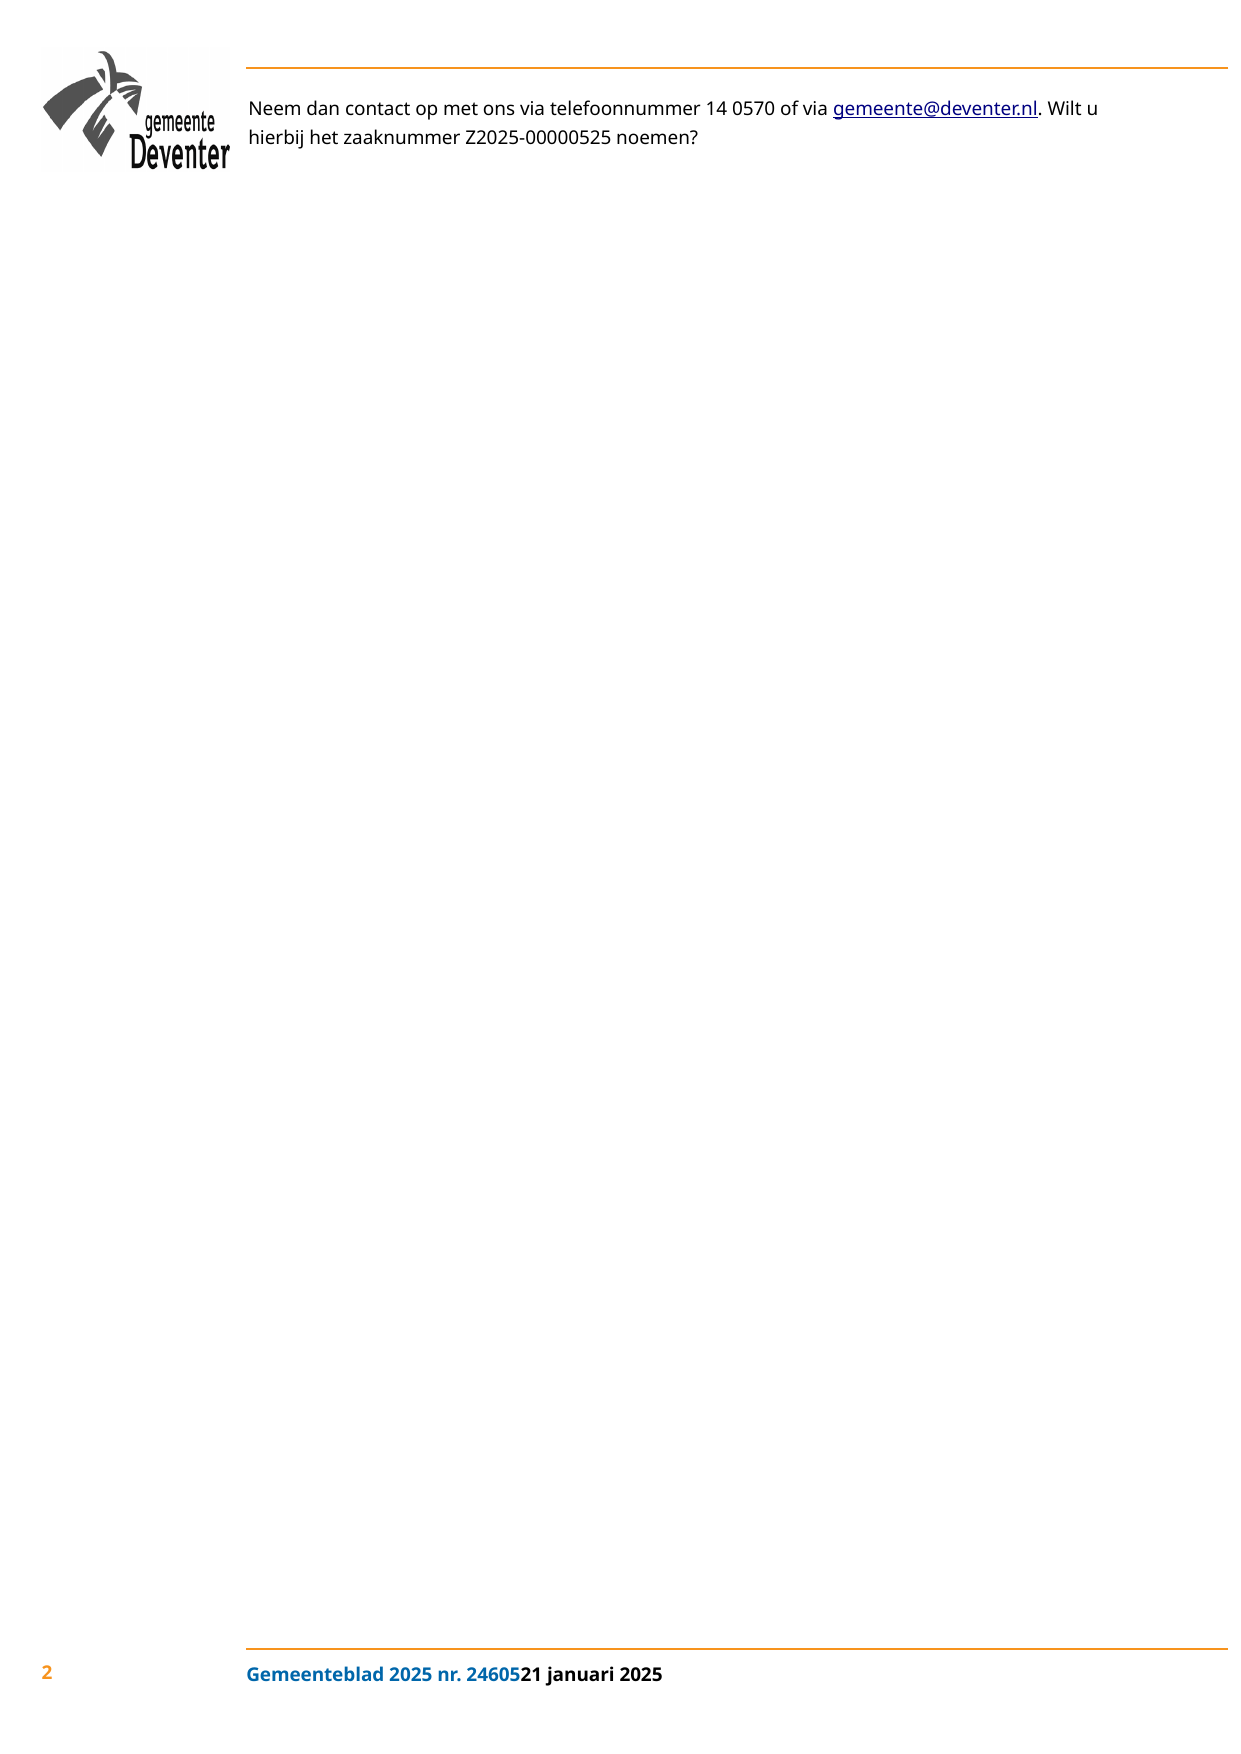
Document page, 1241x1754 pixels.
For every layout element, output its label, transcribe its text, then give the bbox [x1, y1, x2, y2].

text Neem dan contact op met ons via telefoonnummer 14 0570 of via gemeente@deventer.nl. Wilt u hierbij het zaaknummer Z2025-00000525 noemen? [248, 95, 1152, 150]
picture [41, 47, 231, 172]
